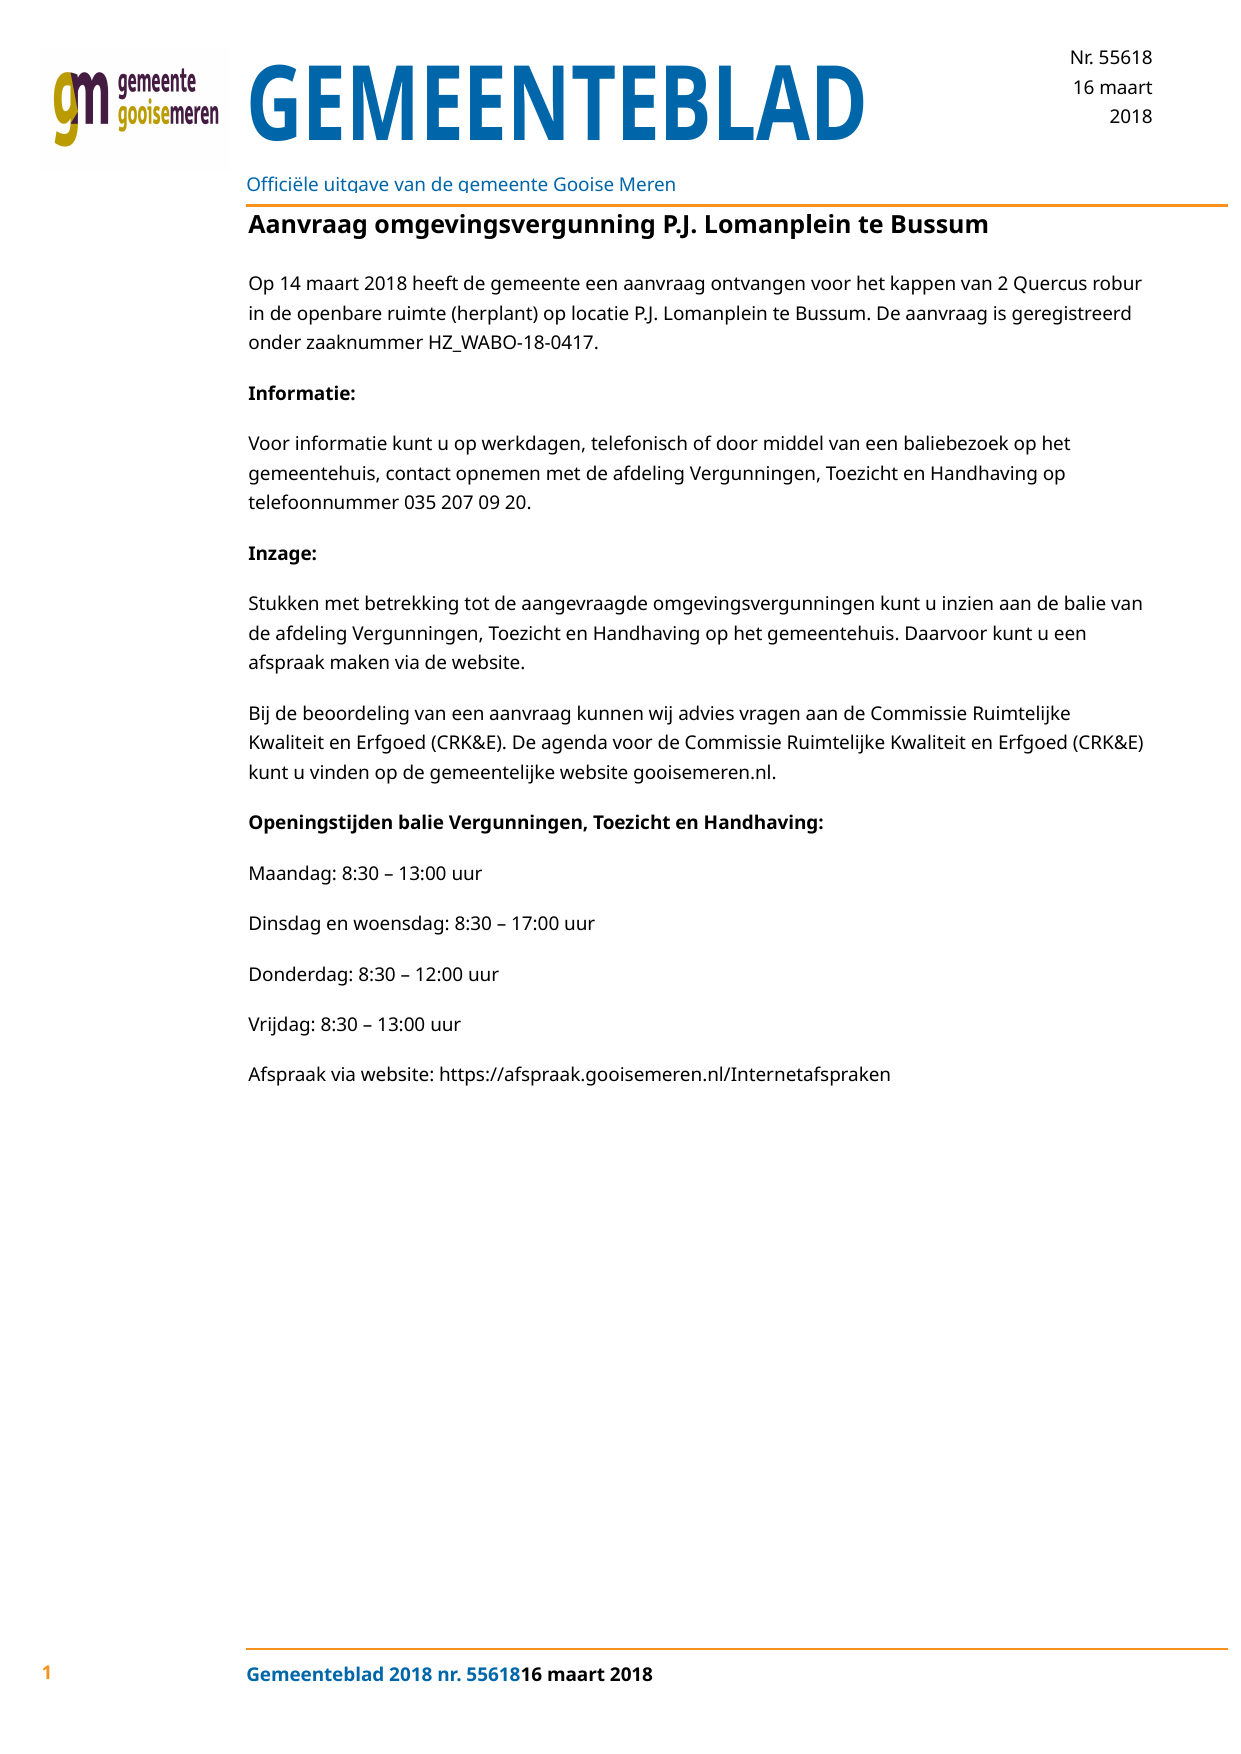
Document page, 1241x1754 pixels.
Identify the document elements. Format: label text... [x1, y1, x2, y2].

text Voor informatie kunt u op werkdagen, telefonisch of door middel van een baliebezoek op het gemeentehuis, contact opnemen met de afdeling Vergunningen, Toezicht en Handhaving op telefoonnummer 035 207 09 20. [248, 430, 1152, 515]
text Vrijdag: 8:30 – 13:00 uur [248, 1011, 1152, 1037]
text Donderdag: 8:30 – 12:00 uur [248, 961, 1152, 986]
picture [41, 47, 231, 172]
text Op 14 maart 2018 heeft de gemeente een aanvraag ontvangen voor het kappen van 2 Quercus robur in de openbare ruimte (herplant) op locatie P.J. Lomanplein te Bussum. De aanvraag is geregistreerd onder zaaknummer HZ_WABO-18-0417. [248, 270, 1152, 355]
text Inzage: [248, 540, 1152, 566]
text Openingstijden balie Vergunningen, Toezicht en Handhaving: [248, 809, 1152, 835]
text Afspraak via website: https://afspraak.gooisemeren.nl/Internetafspraken [248, 1062, 1152, 1087]
text Bij de beoordeling van een aanvraag kunnen wij advies vragen aan de Commissie Ruimtelijke Kwaliteit en Erfgoed (CRK&E). De agenda voor de Commissie Ruimtelijke Kwaliteit en Erfgoed (CRK&E) kunt u vinden op de gemeentelijke website gooisemeren.nl. [248, 700, 1152, 785]
text Aanvraag omgevingsvergunning P.J. Lomanplein te Bussum [248, 207, 1152, 241]
text Dinsdag en woensdag: 8:30 – 17:00 uur [248, 910, 1152, 936]
text Informatie: [248, 380, 1152, 406]
text Maandag: 8:30 – 13:00 uur [248, 860, 1152, 886]
text Stukken met betrekking tot de aangevraagde omgevingsvergunningen kunt u inzien aan de balie van de afdeling Vergunningen, Toezicht en Handhaving op het gemeentehuis. Daarvoor kunt u een afspraak maken via de website. [248, 590, 1152, 675]
